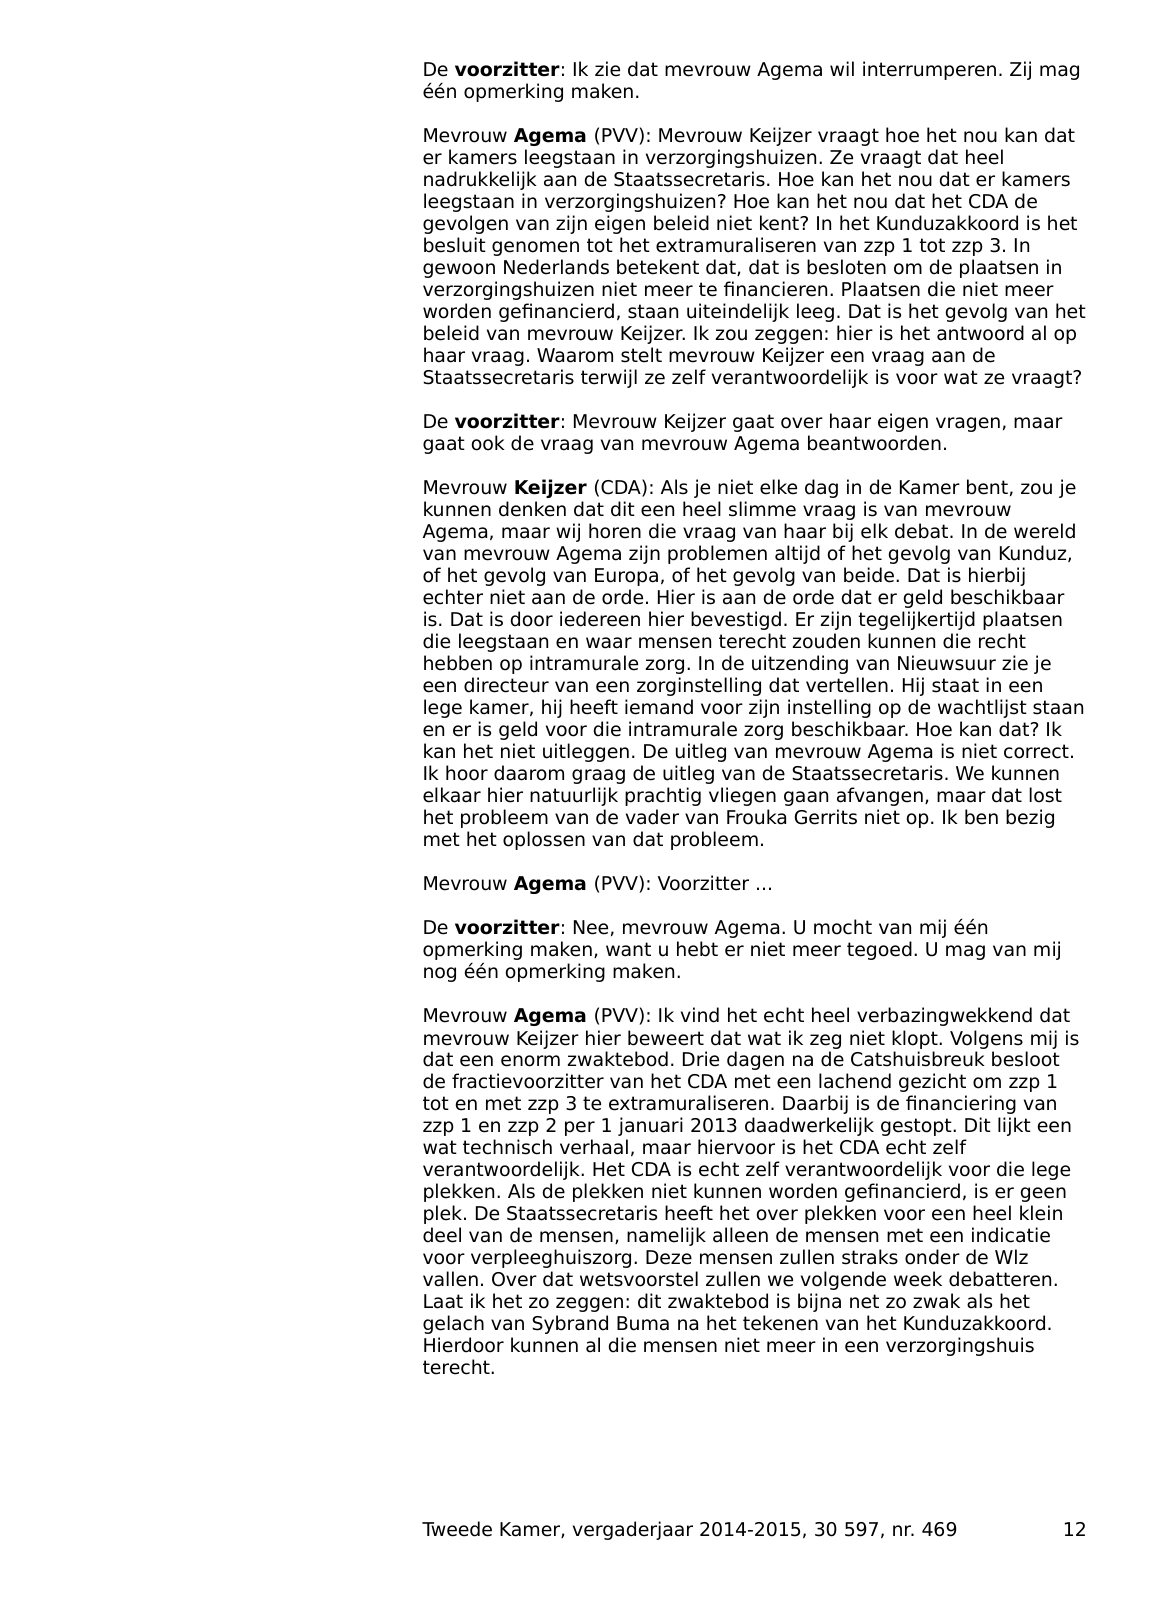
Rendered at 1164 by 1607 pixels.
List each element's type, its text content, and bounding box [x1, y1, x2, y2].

text Mevrouw Agema (PVV): Voorzitter ... [422, 873, 1087, 895]
text Mevrouw Agema (PVV): Mevrouw Keijzer vraagt hoe het nou kan dat er kamers leegstaan in verzorgingshuizen. Ze vraagt dat heel nadrukkelijk aan de Staatssecretaris. Hoe kan het nou dat er kamers leegstaan in verzorgingshuizen? Hoe kan het nou dat het CDA de gevolgen van zijn eigen beleid niet kent? In het Kunduzakkoord is het besluit genomen tot het extramuraliseren van zzp 1 tot zzp 3. In gewoon Nederlands betekent dat, dat is besloten om de plaatsen in verzorgingshuizen niet meer te financieren. Plaatsen die niet meer worden gefinancierd, staan uiteindelijk leeg. Dat is het gevolg van het beleid van mevrouw Keijzer. Ik zou zeggen: hier is het antwoord al op haar vraag. Waarom stelt mevrouw Keijzer een vraag aan de Staatssecretaris terwijl ze zelf verantwoordelijk is voor wat ze vraagt? [422, 125, 1087, 389]
text Mevrouw Keijzer (CDA): Als je niet elke dag in de Kamer bent, zou je kunnen denken dat dit een heel slimme vraag is van mevrouw Agema, maar wij horen die vraag van haar bij elk debat. In de wereld van mevrouw Agema zijn problemen altijd of het gevolg van Kunduz, of het gevolg van Europa, of het gevolg van beide. Dat is hierbij echter niet aan de orde. Hier is aan de orde dat er geld beschikbaar is. Dat is door iedereen hier bevestigd. Er zijn tegelijkertijd plaatsen die leegstaan en waar mensen terecht zouden kunnen die recht hebben op intramurale zorg. In de uitzending van Nieuwsuur zie je een directeur van een zorginstelling dat vertellen. Hij staat in een lege kamer, hij heeft iemand voor zijn instelling op de wachtlijst staan en er is geld voor die intramurale zorg beschikbaar. Hoe kan dat? Ik kan het niet uitleggen. De uitleg van mevrouw Agema is niet correct. Ik hoor daarom graag de uitleg van de Staatssecretaris. We kunnen elkaar hier natuurlijk prachtig vliegen gaan afvangen, maar dat lost het probleem van de vader van Frouka Gerrits niet op. Ik ben bezig met het oplossen van dat probleem. [422, 477, 1087, 851]
text De voorzitter: Mevrouw Keijzer gaat over haar eigen vragen, maar gaat ook de vraag van mevrouw Agema beantwoorden. [422, 411, 1087, 455]
text De voorzitter: Nee, mevrouw Agema. U mocht van mij één opmerking maken, want u hebt er niet meer tegoed. U mag van mij nog één opmerking maken. [422, 917, 1087, 983]
text Mevrouw Agema (PVV): Ik vind het echt heel verbazingwekkend dat mevrouw Keijzer hier beweert dat wat ik zeg niet klopt. Volgens mij is dat een enorm zwaktebod. Drie dagen na de Catshuisbreuk besloot de fractievoorzitter van het CDA met een lachend gezicht om zzp 1 tot en met zzp 3 te extramuraliseren. Daarbij is de financiering van zzp 1 en zzp 2 per 1 januari 2013 daadwerkelijk gestopt. Dit lijkt een wat technisch verhaal, maar hiervoor is het CDA echt zelf verantwoordelijk. Het CDA is echt zelf verantwoordelijk voor die lege plekken. Als de plekken niet kunnen worden gefinancierd, is er geen plek. De Staatssecretaris heeft het over plekken voor een heel klein deel van de mensen, namelijk alleen de mensen met een indicatie voor verpleeghuiszorg. Deze mensen zullen straks onder de Wlz vallen. Over dat wetsvoorstel zullen we volgende week debatteren. Laat ik het zo zeggen: dit zwaktebod is bijna net zo zwak als het gelach van Sybrand Buma na het tekenen van het Kunduzakkoord. Hierdoor kunnen al die mensen niet meer in een verzorgingshuis terecht. [422, 1005, 1087, 1379]
text De voorzitter: Ik zie dat mevrouw Agema wil interrumperen. Zij mag één opmerking maken. [422, 59, 1087, 103]
